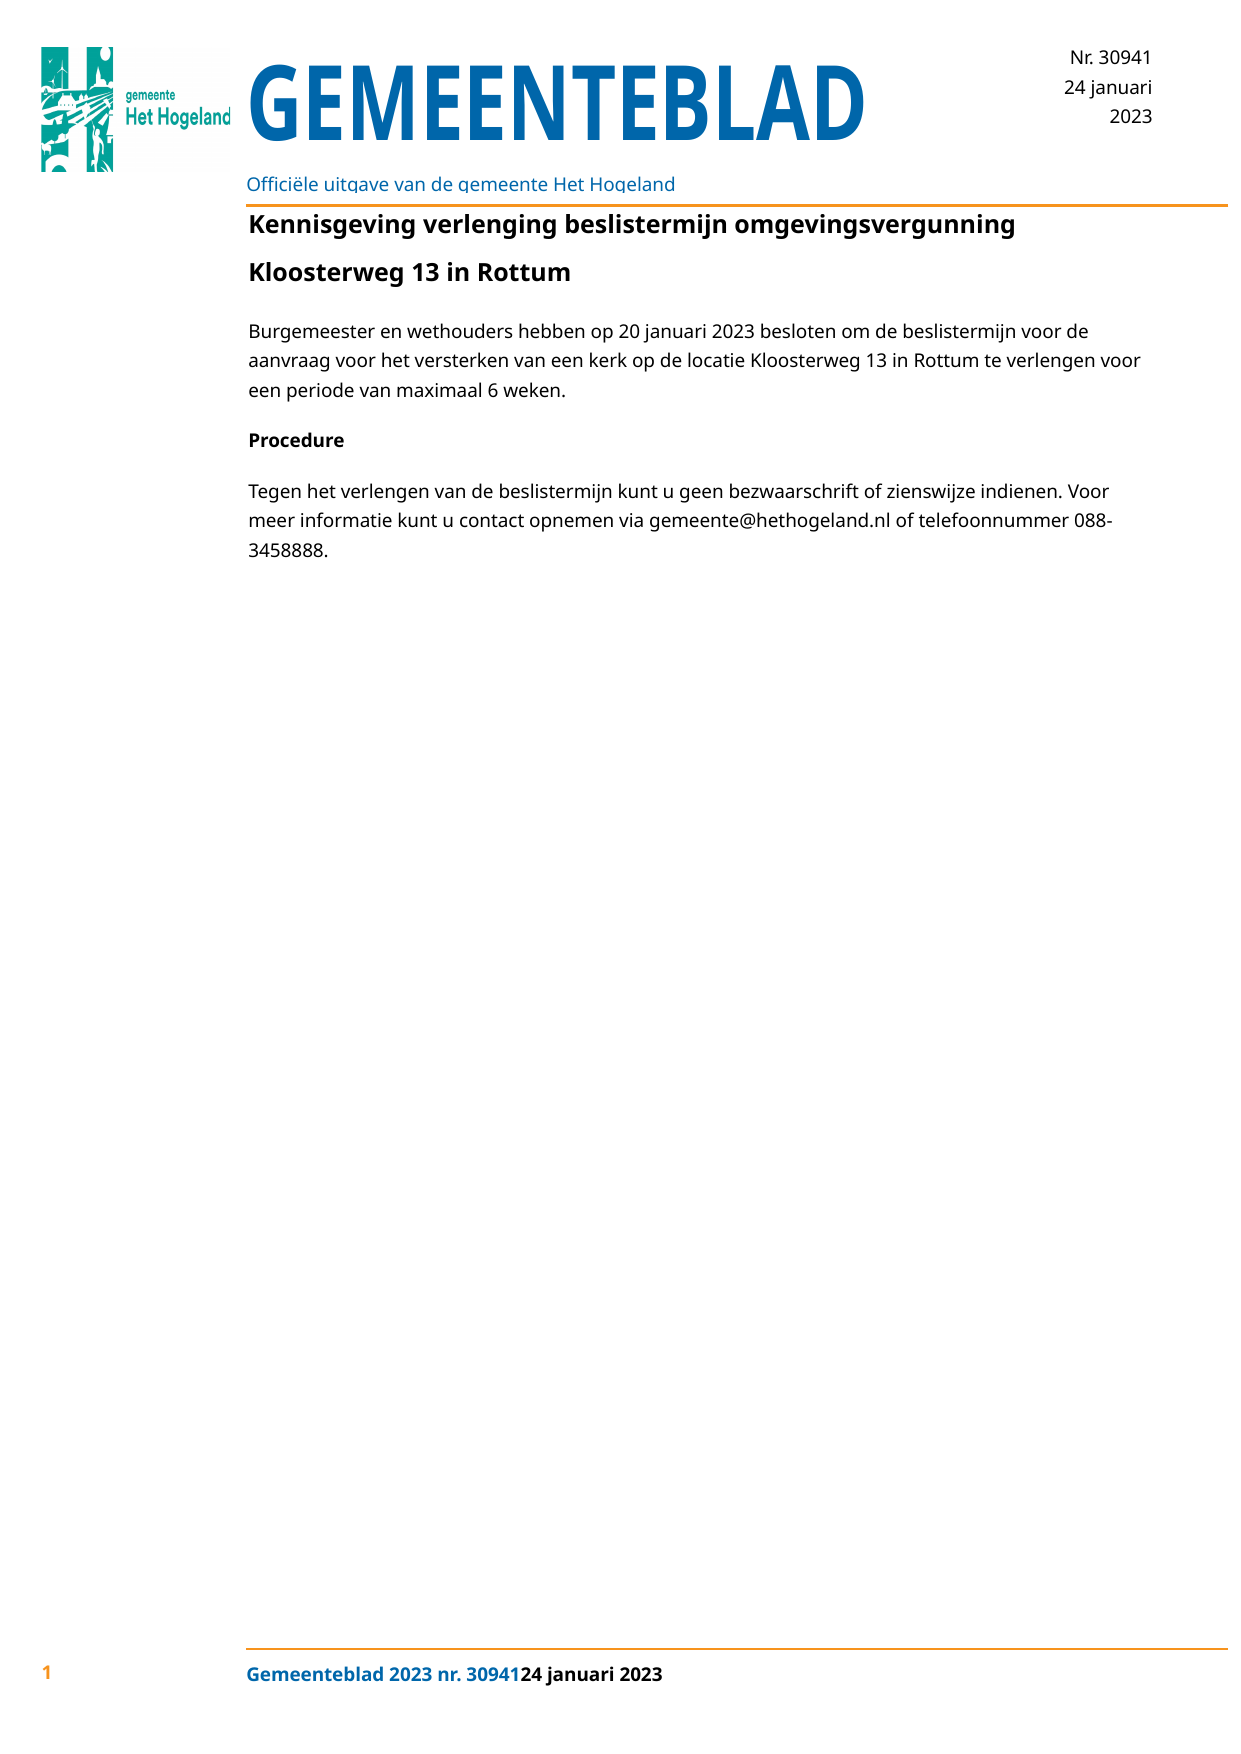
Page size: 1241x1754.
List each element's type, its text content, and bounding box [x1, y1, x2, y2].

picture [41, 47, 231, 172]
text Burgemeester en wethouders hebben op 20 januari 2023 besloten om de beslistermijn voor de aanvraag voor het versterken van een kerk op de locatie Kloosterweg 13 in Rottum te verlengen voor een periode van maximaal 6 weken. [248, 318, 1152, 403]
text Procedure [248, 427, 1152, 453]
text Tegen het verlengen van de beslistermijn kunt u geen bezwaarschrift of zienswijze indienen. Voor meer informatie kunt u contact opnemen via gemeente@hethogeland.nl of telefoonnummer 088-3458888. [248, 478, 1152, 563]
text Kennisgeving verlenging beslistermijn omgevingsvergunning Kloosterweg 13 in Rottum [248, 207, 1152, 288]
